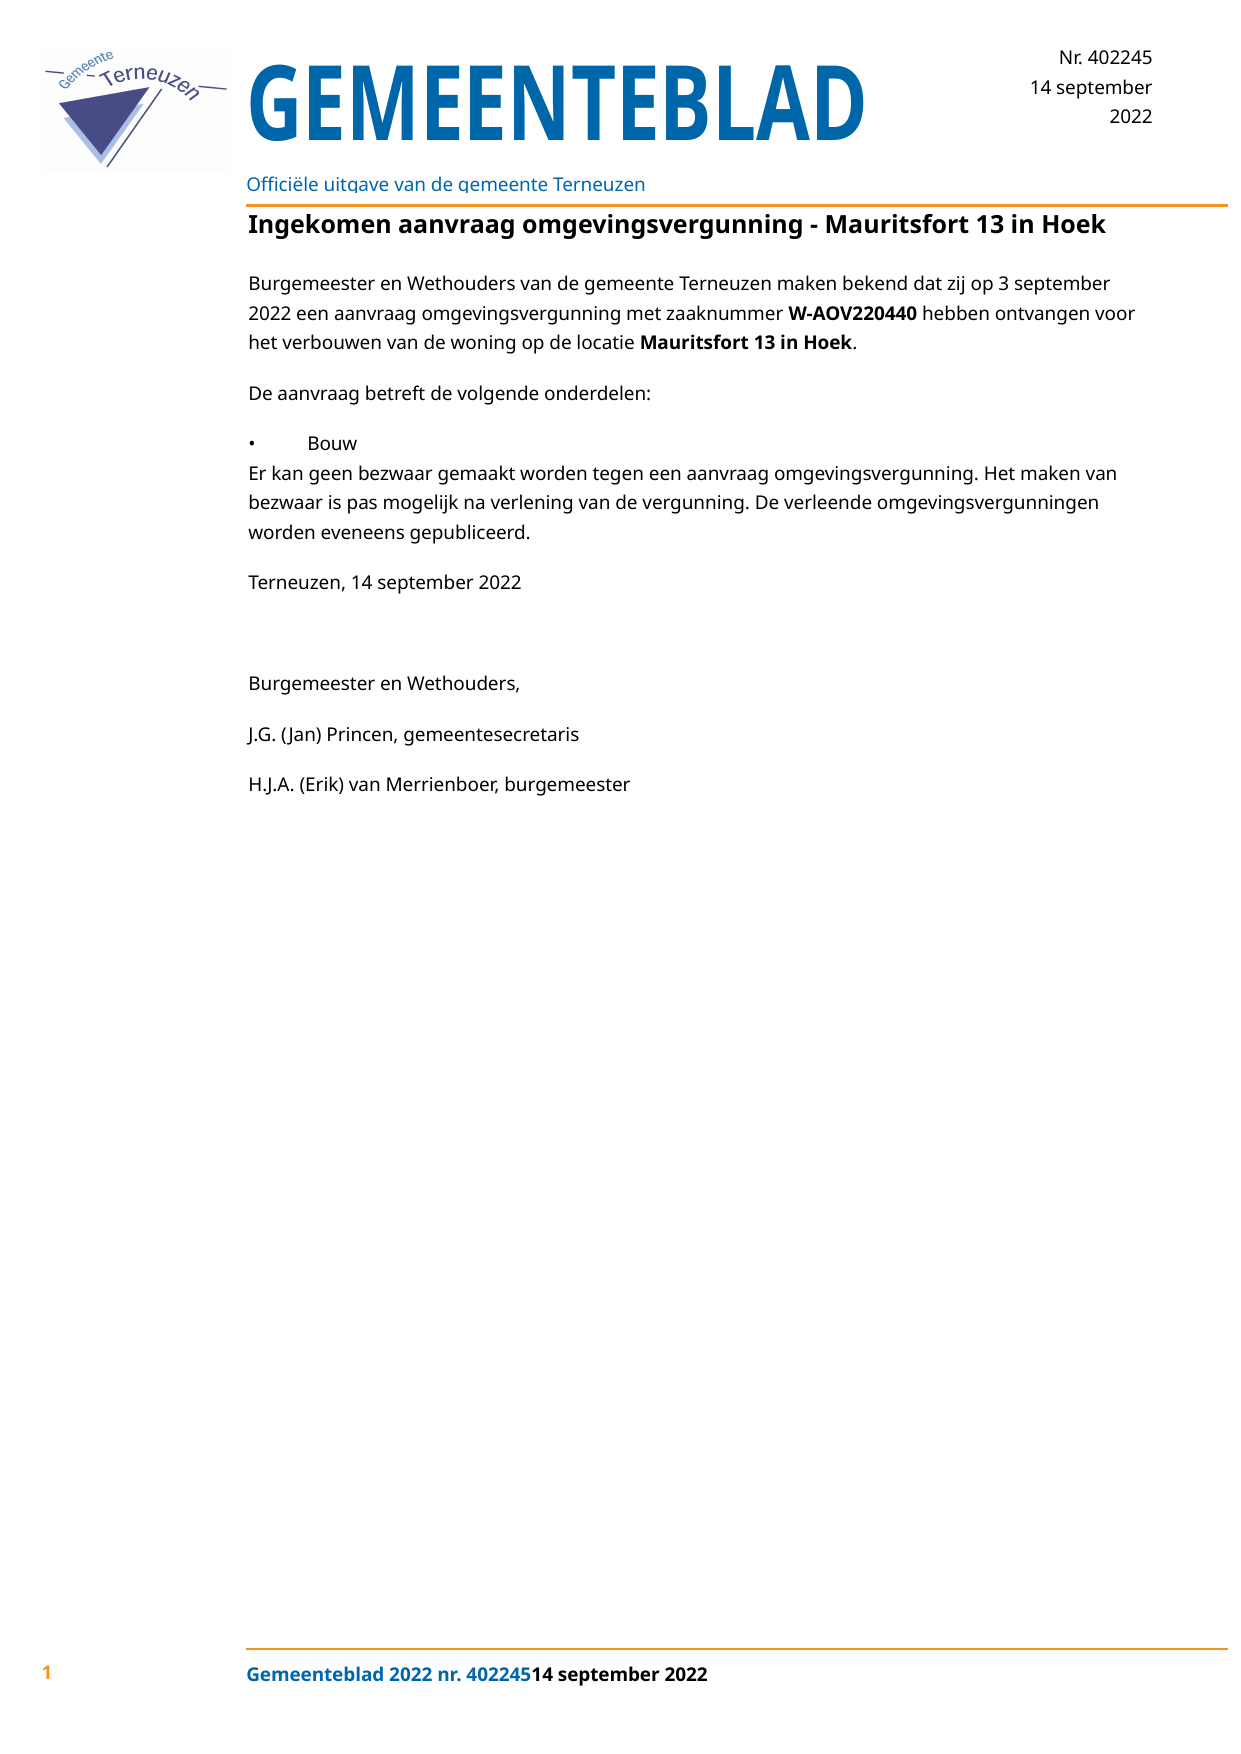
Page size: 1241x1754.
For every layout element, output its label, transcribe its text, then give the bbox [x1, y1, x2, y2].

text H.J.A. (Erik) van Merrienboer, burgemeester [248, 771, 1152, 797]
text Ingekomen aanvraag omgevingsvergunning - Mauritsfort 13 in Hoek [248, 207, 1152, 241]
text Burgemeester en Wethouders, [248, 670, 1152, 696]
text J.G. (Jan) Princen, gemeentesecretaris [248, 721, 1152, 746]
text Er kan geen bezwaar gemaakt worden tegen een aanvraag omgevingsvergunning. Het maken van bezwaar is pas mogelijk na verlening van de vergunning. De verleende omgevingsvergunningen worden eveneens gepubliceerd. [248, 460, 1152, 545]
picture [41, 47, 231, 172]
text Burgemeester en Wethouders van de gemeente Terneuzen maken bekend dat zij op 3 september 2022 een aanvraag omgevingsvergunning met zaaknummer W-AOV220440 hebben ontvangen voor het verbouwen van de woning op de locatie Mauritsfort 13 in Hoek. [248, 270, 1152, 355]
list Bouw [248, 430, 1152, 456]
text De aanvraag betreft de volgende onderdelen: [248, 380, 1152, 406]
text Terneuzen, 14 september 2022 [248, 569, 1152, 595]
